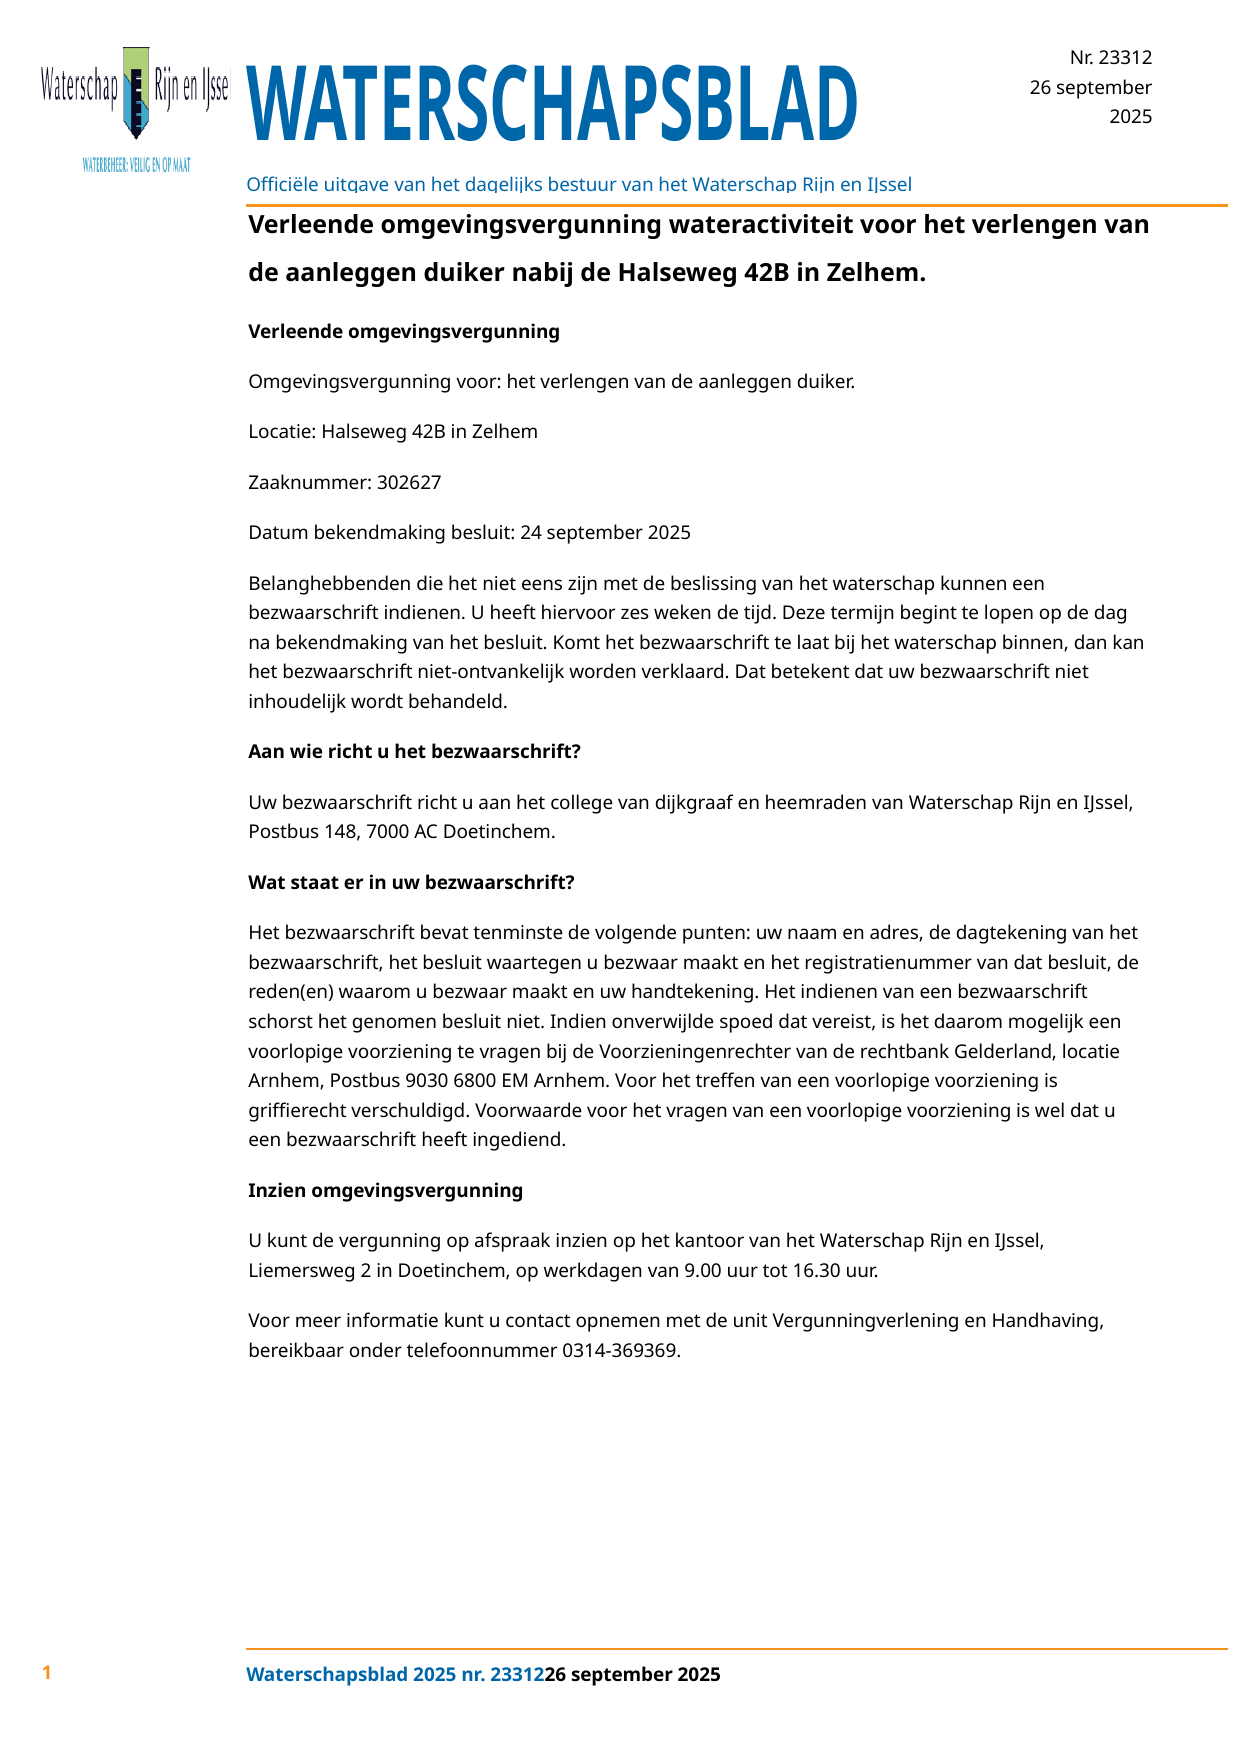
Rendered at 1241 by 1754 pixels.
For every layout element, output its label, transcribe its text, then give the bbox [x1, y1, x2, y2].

text Belanghebbenden die het niet eens zijn met de beslissing van het waterschap kunnen een bezwaarschrift indienen. U heeft hiervoor zes weken de tijd. Deze termijn begint te lopen op de dag na bekendmaking van het besluit. Komt het bezwaarschrift te laat bij het waterschap binnen, dan kan het bezwaarschrift niet-ontvankelijk worden verklaard. Dat betekent dat uw bezwaarschrift niet inhoudelijk wordt behandeld. [248, 570, 1152, 714]
text Locatie: Halseweg 42B in Zelhem [248, 419, 1152, 444]
text Uw bezwaarschrift richt u aan het college van dijkgraaf en heemraden van Waterschap Rijn en IJssel, Postbus 148, 7000 AC Doetinchem. [248, 789, 1152, 844]
text Inzien omgevingsvergunning [248, 1177, 1152, 1203]
text Het bezwaarschrift bevat tenminste de volgende punten: uw naam en adres, de dagtekening van het bezwaarschrift, het besluit waartegen u bezwaar maakt en het registratienummer van dat besluit, de reden(en) waarom u bezwaar maakt en uw handtekening. Het indienen van een bezwaarschrift schorst het genomen besluit niet. Indien onverwijlde spoed dat vereist, is het daarom mogelijk een voorlopige voorziening te vragen bij de Voorzieningenrechter van de rechtbank Gelderland, locatie Arnhem, Postbus 9030 6800 EM Arnhem. Voor het treffen van een voorlopige voorziening is griffierecht verschuldigd. Voorwaarde voor het vragen van een voorlopige voorziening is wel dat u een bezwaarschrift heeft ingediend. [248, 919, 1152, 1152]
text Wat staat er in uw bezwaarschrift? [248, 869, 1152, 895]
text Aan wie richt u het bezwaarschrift? [248, 739, 1152, 764]
text Verleende omgevingsvergunning [248, 318, 1152, 344]
text Voor meer informatie kunt u contact opnemen met de unit Vergunningverlening en Handhaving, bereikbaar onder telefoonnummer 0314-369369. [248, 1307, 1152, 1363]
text Omgevingsvergunning voor: het verlengen van de aanleggen duiker. [248, 368, 1152, 394]
text U kunt de vergunning op afspraak inzien op het kantoor van het Waterschap Rijn en IJssel, Liemersweg 2 in Doetinchem, op werkdagen van 9.00 uur tot 16.30 uur. [248, 1227, 1152, 1283]
text Datum bekendmaking besluit: 24 september 2025 [248, 519, 1152, 545]
text Verleende omgevingsvergunning wateractiviteit voor het verlengen van de aanleggen duiker nabij de Halseweg 42B in Zelhem. [248, 207, 1152, 288]
text Zaaknummer: 302627 [248, 469, 1152, 495]
picture [41, 47, 231, 172]
